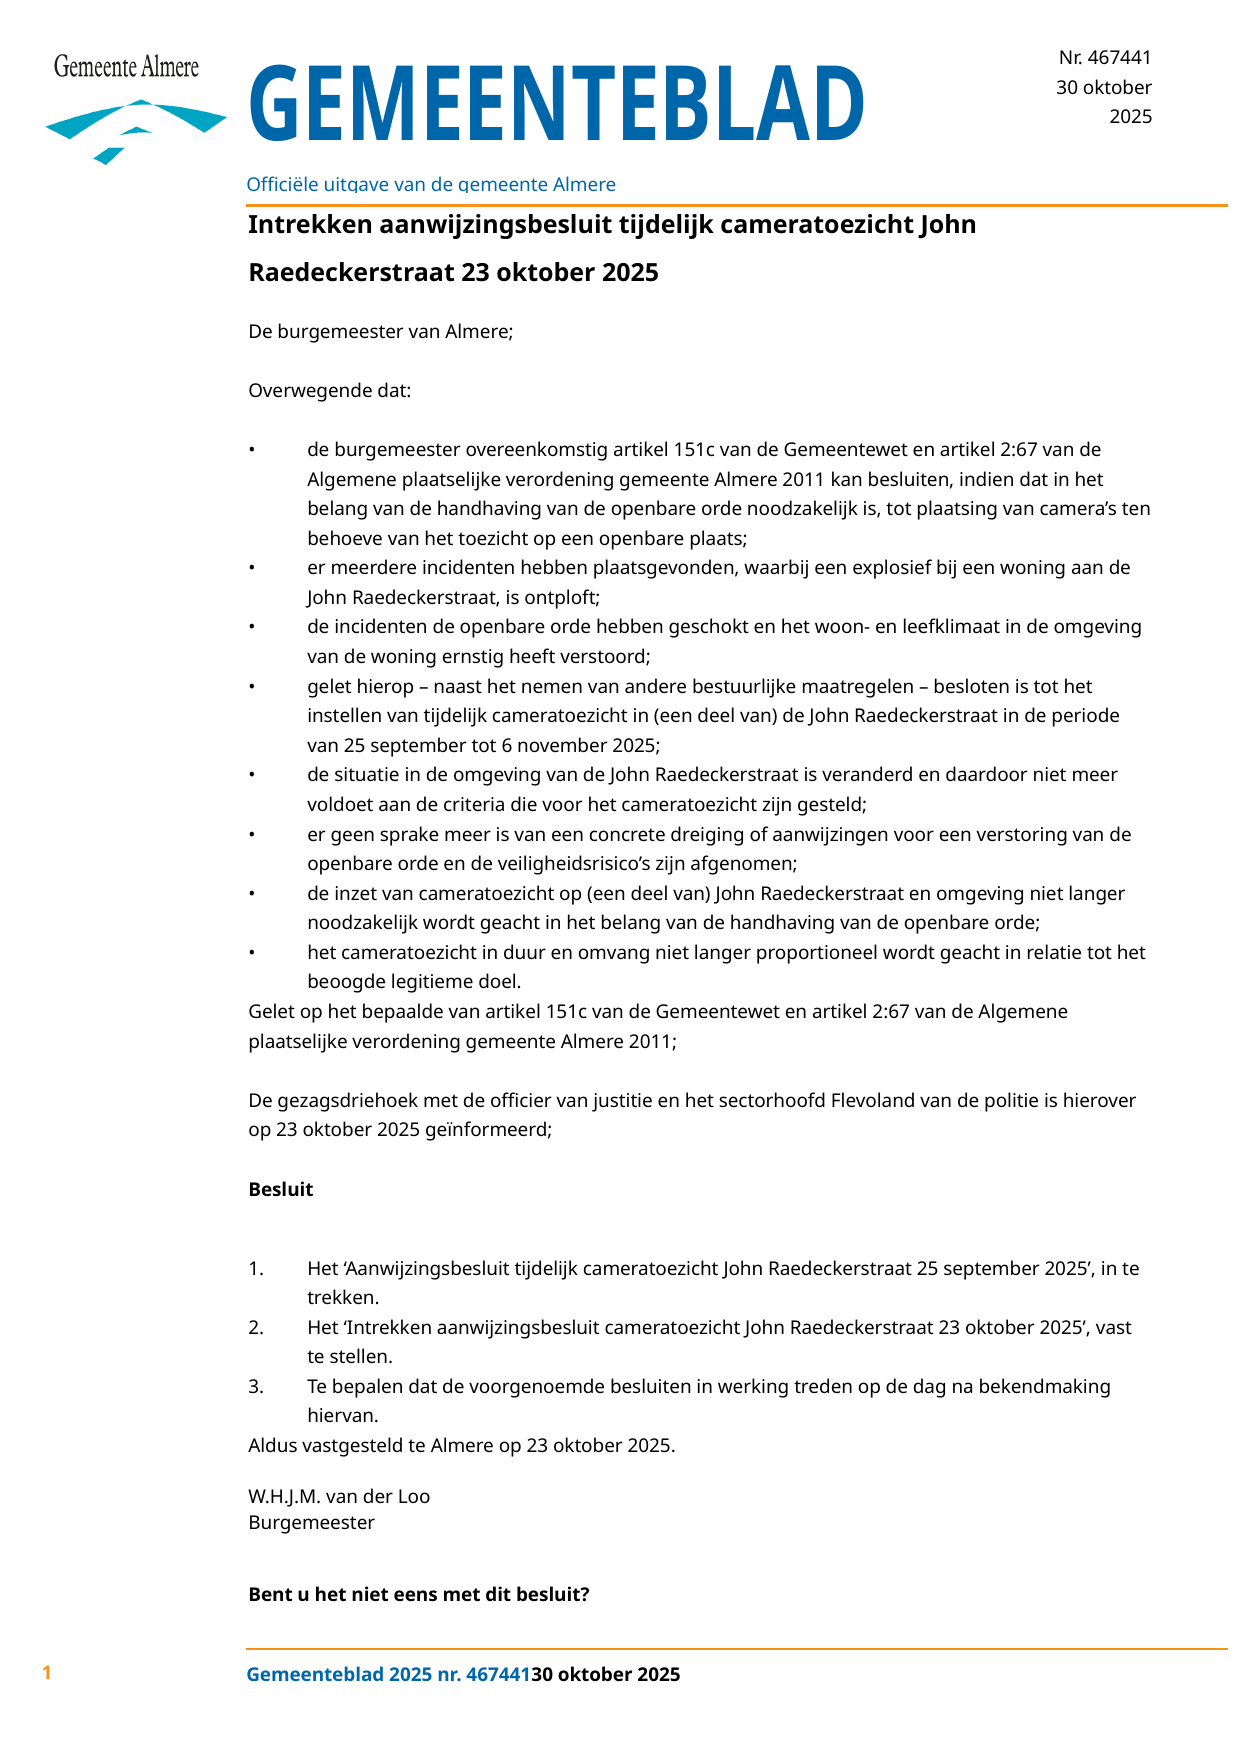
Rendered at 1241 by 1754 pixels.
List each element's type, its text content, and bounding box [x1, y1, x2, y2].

list er meerdere incidenten hebben plaatsgevonden, waarbij een explosief bij een woning aan de John Raedeckerstraat, is ontploft; [248, 554, 1152, 610]
text Intrekken aanwijzingsbesluit tijdelijk cameratoezicht John Raedeckerstraat 23 oktober 2025 [248, 207, 1152, 288]
list Het ‘Intrekken aanwijzingsbesluit cameratoezicht John Raedeckerstraat 23 oktober 2025’, vast te stellen. [248, 1314, 1152, 1369]
text Besluit [248, 1176, 1152, 1202]
list Te bepalen dat de voorgenoemde besluiten in werking treden op de dag na bekendmaking hiervan. [248, 1373, 1152, 1428]
text Burgemeester [248, 1509, 1152, 1535]
list de burgemeester overeenkomstig artikel 151c van de Gemeentewet en artikel 2:67 van de Algemene plaatselijke verordening gemeente Almere 2011 kan besluiten, indien dat in het belang van de handhaving van de openbare orde noodzakelijk is, tot plaatsing van camera’s ten behoeve van het toezicht op een openbare plaats; [248, 436, 1152, 551]
picture [41, 47, 231, 172]
list de situatie in de omgeving van de John Raedeckerstraat is veranderd en daardoor niet meer voldoet aan de criteria die voor het cameratoezicht zijn gesteld; [248, 762, 1152, 817]
list gelet hierop – naast het nemen van andere bestuurlijke maatregelen – besloten is tot het instellen van tijdelijk cameratoezicht in (een deel van) de John Raedeckerstraat in de periode van 25 september tot 6 november 2025; [248, 673, 1152, 758]
text De gezagsdriehoek met de officier van justitie en het sectorhoofd Flevoland van de politie is hierover op 23 oktober 2025 geïnformeerd; [248, 1087, 1152, 1142]
text Gelet op het bepaalde van artikel 151c van de Gemeentewet en artikel 2:67 van de Algemene plaatselijke verordening gemeente Almere 2011; [248, 998, 1152, 1054]
list er geen sprake meer is van een concrete dreiging of aanwijzingen voor een verstoring van de openbare orde en de veiligheidsrisico’s zijn afgenomen; [248, 821, 1152, 876]
list de incidenten de openbare orde hebben geschokt en het woon- en leefklimaat in de omgeving van de woning ernstig heeft verstoord; [248, 614, 1152, 669]
list de inzet van cameratoezicht op (een deel van) John Raedeckerstraat en omgeving niet langer noodzakelijk wordt geacht in het belang van de handhaving van de openbare orde; [248, 880, 1152, 935]
text W.H.J.M. van der Loo [248, 1484, 1152, 1509]
list Het ‘Aanwijzingsbesluit tijdelijk cameratoezicht John Raedeckerstraat 25 september 2025’, in te trekken. [248, 1255, 1152, 1310]
text Bent u het niet eens met dit besluit? [248, 1582, 1152, 1607]
text Overwegende dat: [248, 377, 1152, 403]
list het cameratoezicht in duur en omvang niet langer proportioneel wordt geacht in relatie tot het beoogde legitieme doel. [248, 939, 1152, 994]
text Aldus vastgesteld te Almere op 23 oktober 2025. [248, 1432, 1152, 1458]
text De burgemeester van Almere; [248, 318, 1152, 344]
